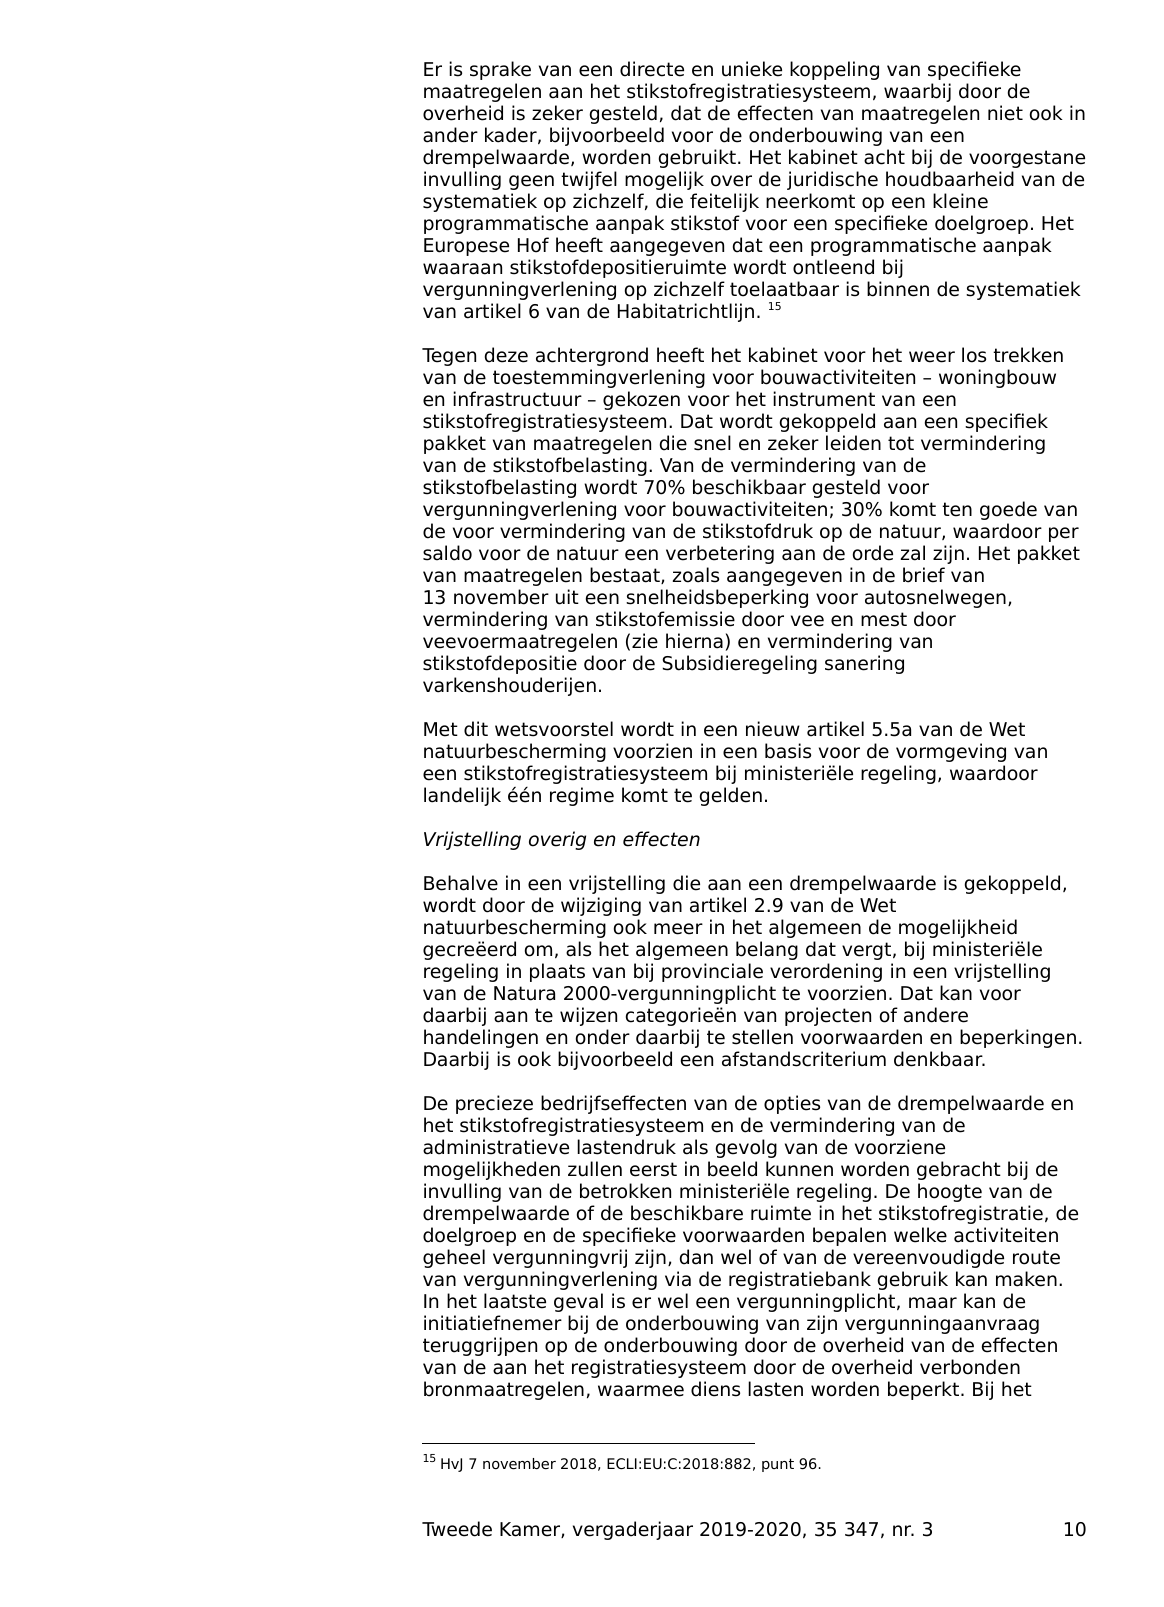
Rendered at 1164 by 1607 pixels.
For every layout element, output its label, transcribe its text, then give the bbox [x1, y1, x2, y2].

text Met dit wetsvoorstel wordt in een nieuw artikel 5.5a van de Wet natuurbescherming voorzien in een basis voor de vormgeving van een stikstofregistratiesysteem bij ministeriële regeling, waardoor landelijk één regime komt te gelden. [422, 719, 1087, 807]
text Er is sprake van een directe en unieke koppeling van specifieke maatregelen aan het stikstofregistratiesysteem, waarbij door de overheid is zeker gesteld, dat de effecten van maatregelen niet ook in ander kader, bijvoorbeeld voor de onderbouwing van een drempelwaarde, worden gebruikt. Het kabinet acht bij de voorgestane invulling geen twijfel mogelijk over de juridische houdbaarheid van de systematiek op zichzelf, die feitelijk neerkomt op een kleine programmatische aanpak stikstof voor een specifieke doelgroep. Het Europese Hof heeft aangegeven dat een programmatische aanpak waaraan stikstofdepositieruimte wordt ontleend bij vergunningverlening op zichzelf toelaatbaar is binnen de systematiek van artikel 6 van de Habitatrichtlijn. [422, 59, 1087, 323]
text Tegen deze achtergrond heeft het kabinet voor het weer los trekken van de toestemmingverlening voor bouwactiviteiten – woningbouw en infrastructuur – gekozen voor het instrument van een stikstofregistratiesysteem. Dat wordt gekoppeld aan een specifiek pakket van maatregelen die snel en zeker leiden tot vermindering van de stikstofbelasting. Van de vermindering van de stikstofbelasting wordt 70% beschikbaar gesteld voor vergunningverlening voor bouwactiviteiten; 30% komt ten goede van de voor vermindering van de stikstofdruk op de natuur, waardoor per saldo voor de natuur een verbetering aan de orde zal zijn. Het pakket van maatregelen bestaat, zoals aangegeven in de brief van 13 november uit een snelheidsbeperking voor autosnelwegen, vermindering van stikstofemissie door vee en mest door veevoermaatregelen (zie hierna) en vermindering van stikstofdepositie door de Subsidieregeling sanering varkenshouderijen. [422, 345, 1087, 697]
text De precieze bedrijfseffecten van de opties van de drempelwaarde en het stikstofregistratiesysteem en de vermindering van de administratieve lastendruk als gevolg van de voorziene mogelijkheden zullen eerst in beeld kunnen worden gebracht bij de invulling van de betrokken ministeriële regeling. De hoogte van de drempelwaarde of de beschikbare ruimte in het stikstofregistratie, de doelgroep en de specifieke voorwaarden bepalen welke activiteiten geheel vergunningvrij zijn, dan wel of van de vereenvoudigde route van vergunningverlening via de registratiebank gebruik kan maken. In het laatste geval is er wel een vergunningplicht, maar kan de initiatiefnemer bij de onderbouwing van zijn vergunningaanvraag teruggrijpen op de onderbouwing door de overheid van de effecten van de aan het registratiesysteem door de overheid verbonden bronmaatregelen, waarmee diens lasten worden beperkt. Bij het [422, 1093, 1087, 1401]
text HvJ 7 november 2018, ECLI:EU:C:2018:882, punt 96. [422, 1452, 1087, 1474]
subtitle Vrijstelling overig en effecten [422, 829, 1087, 851]
text Behalve in een vrijstelling die aan een drempelwaarde is gekoppeld, wordt door de wijziging van artikel 2.9 van de Wet natuurbescherming ook meer in het algemeen de mogelijkheid gecreëerd om, als het algemeen belang dat vergt, bij ministeriële regeling in plaats van bij provinciale verordening in een vrijstelling van de Natura 2000-vergunningplicht te voorzien. Dat kan voor daarbij aan te wijzen categorieën van projecten of andere handelingen en onder daarbij te stellen voorwaarden en beperkingen. Daarbij is ook bijvoorbeeld een afstandscriterium denkbaar. [422, 873, 1087, 1071]
